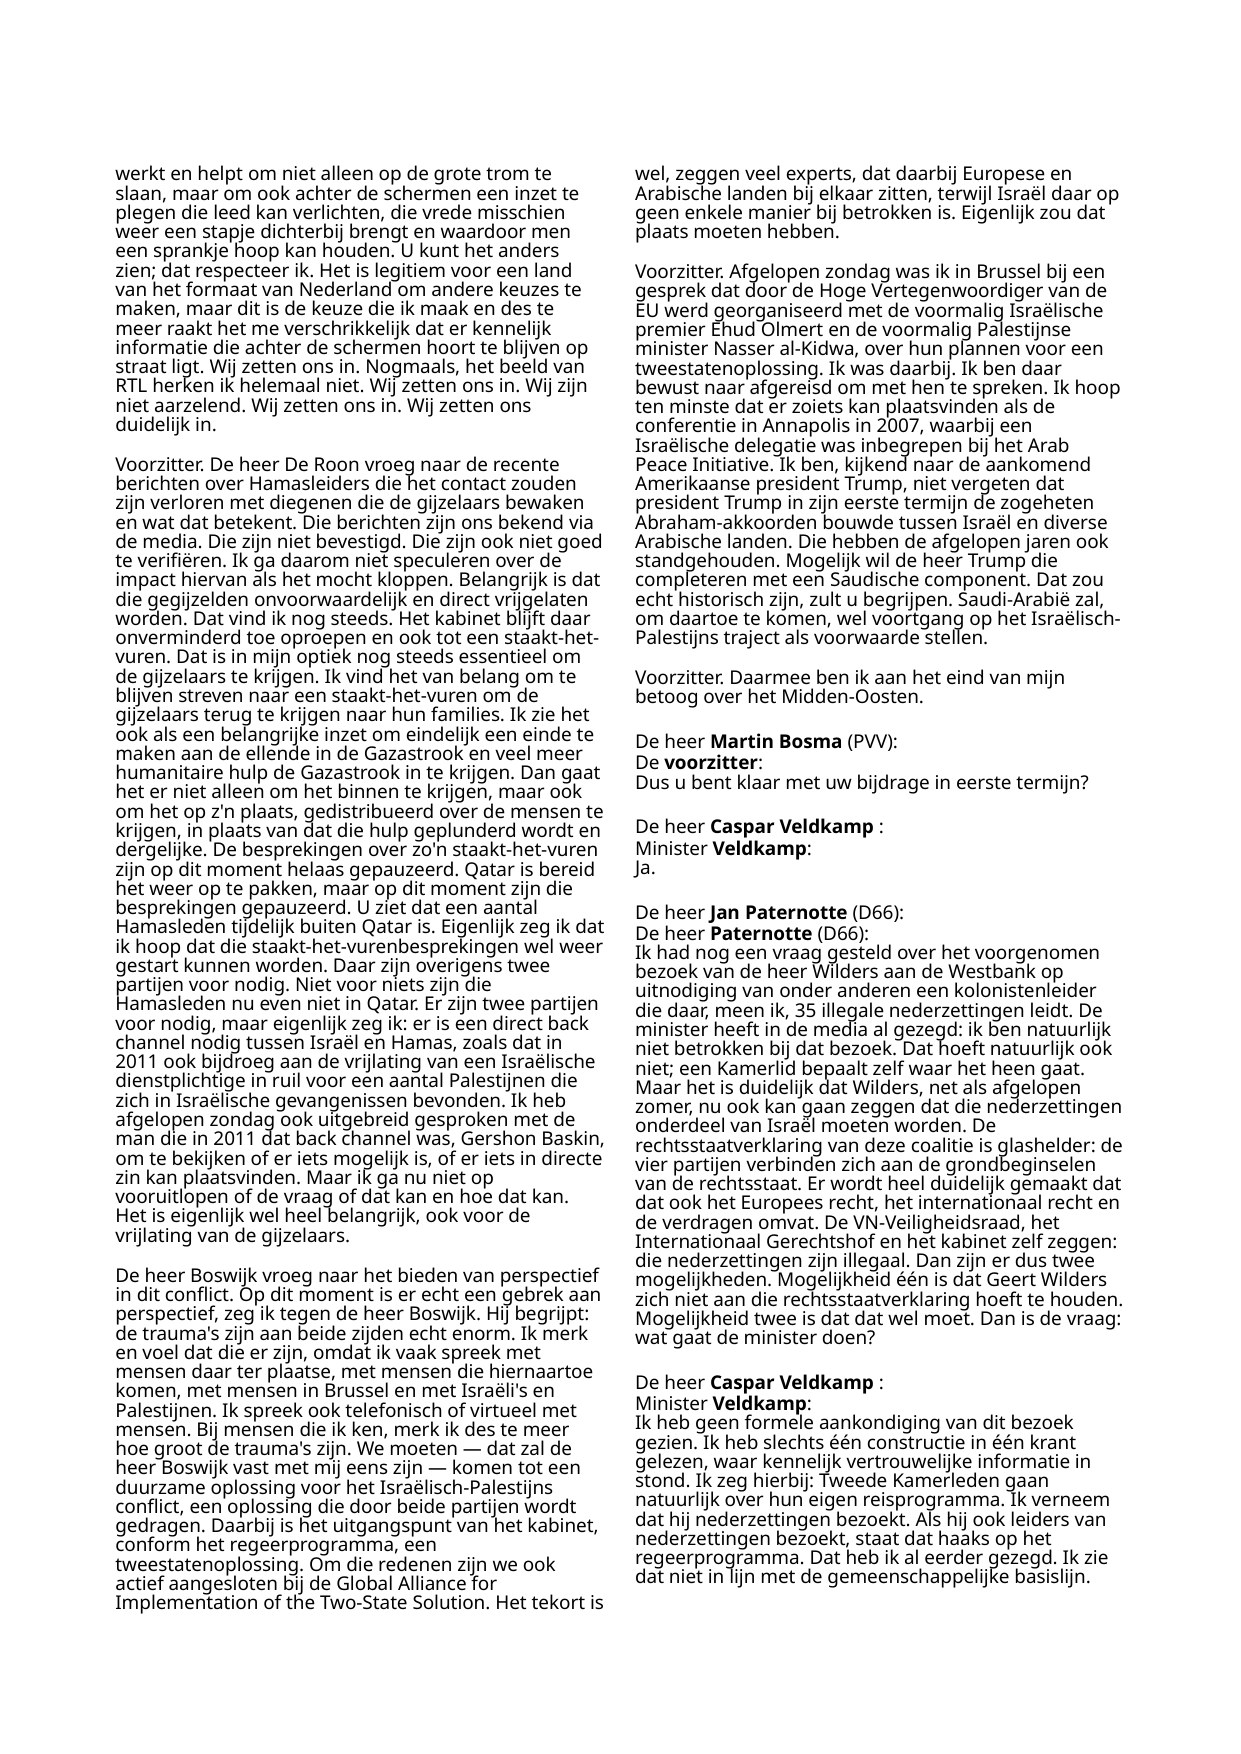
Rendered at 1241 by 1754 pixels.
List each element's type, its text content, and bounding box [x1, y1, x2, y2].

text Voorzitter. Afgelopen zondag was ik in Brussel bij een gesprek dat door de Hoge Vertegenwoordiger van de EU werd georganiseerd met de voormalig Israëlische premier Ehud Olmert en de voormalig Palestijnse minister Nasser al-Kidwa, over hun plannen voor een tweestatenoplossing. Ik was daarbij. Ik ben daar bewust naar afgereisd om met hen te spreken. Ik hoop ten minste dat er zoiets kan plaatsvinden als de conferentie in Annapolis in 2007, waarbij een Israëlische delegatie was inbegrepen bij het Arab Peace Initiative. Ik ben, kijkend naar de aankomend Amerikaanse president Trump, niet vergeten dat president Trump in zijn eerste termijn de zogeheten Abraham-akkoorden bouwde tussen Israël en diverse Arabische landen. Die hebben de afgelopen jaren ook standgehouden. Mogelijk wil de heer Trump die completeren met een Saudische component. Dat zou echt historisch zijn, zult u begrijpen. Saudi-Arabië zal, om daartoe te komen, wel voortgang op het Israëlisch-Palestijns traject als voorwaarde stellen. [635, 263, 1125, 648]
text werkt en helpt om niet alleen op de grote trom te slaan, maar om ook achter de schermen een inzet te plegen die leed kan verlichten, die vrede misschien weer een stapje dichterbij brengt en waardoor men een sprankje hoop kan houden. U kunt het anders zien; dat respecteer ik. Het is legitiem voor een land van het formaat van Nederland om andere keuzes te maken, maar dit is de keuze die ik maak en des te meer raakt het me verschrikkelijk dat er kennelijk informatie die achter de schermen hoort te blijven op straat ligt. Wij zetten ons in. Nogmaals, het beeld van RTL herken ik helemaal niet. Wij zetten ons in. Wij zijn niet aarzelend. Wij zetten ons in. Wij zetten ons duidelijk in. [115, 165, 605, 435]
text De heer Martin Bosma (PVV): [635, 729, 1125, 754]
text Ik had nog een vraag gesteld over het voorgenomen bezoek van de heer Wilders aan de Westbank op uitnodiging van onder anderen een kolonistenleider die daar, meen ik, 35 illegale nederzettingen leidt. De minister heeft in de media al gezegd: ik ben natuurlijk niet betrokken bij dat bezoek. Dat hoeft natuurlijk ook niet; een Kamerlid bepaalt zelf waar het heen gaat. Maar het is duidelijk dat Wilders, net als afgelopen zomer, nu ook kan gaan zeggen dat die nederzettingen onderdeel van Israël moeten worden. De rechtsstaatverklaring van deze coalitie is glashelder: de vier partijen verbinden zich aan de grondbeginselen van de rechtsstaat. Er wordt heel duidelijk gemaakt dat dat ook het Europees recht, het internationaal recht en de verdragen omvat. De VN-Veiligheidsraad, het Internationaal Gerechtshof en het kabinet zelf zeggen: die nederzettingen zijn illegaal. Dan zijn er dus twee mogelijkheden. Mogelijkheid één is dat Geert Wilders zich niet aan die rechtsstaatverklaring hoeft te houden. Mogelijkheid twee is dat dat wel moet. Dan is de vraag: wat gaat de minister doen? [635, 944, 1125, 1348]
text Ja. [635, 859, 1125, 878]
text Voorzitter. Daarmee ben ik aan het eind van mijn betoog over het Midden-Oosten. [635, 669, 1125, 708]
text De heer Jan Paternotte (D66): [635, 899, 1125, 924]
text De heer Caspar Veldkamp : [635, 814, 1125, 839]
text wel, zeggen veel experts, dat daarbij Europese en Arabische landen bij elkaar zitten, terwijl Israël daar op geen enkele manier bij betrokken is. Eigenlijk zou dat plaats moeten hebben. [635, 165, 1125, 242]
text Voorzitter. De heer De Roon vroeg naar de recente berichten over Hamasleiders die het contact zouden zijn verloren met diegenen die de gijzelaars bewaken en wat dat betekent. Die berichten zijn ons bekend via de media. Die zijn niet bevestigd. Die zijn ook niet goed te verifiëren. Ik ga daarom niet speculeren over de impact hiervan als het mocht kloppen. Belangrijk is dat die gegijzelden onvoorwaardelijk en direct vrijgelaten worden. Dat vind ik nog steeds. Het kabinet blijft daar onverminderd toe oproepen en ook tot een staakt-het-vuren. Dat is in mijn optiek nog steeds essentieel om de gijzelaars te krijgen. Ik vind het van belang om te blijven streven naar een staakt-het-vuren om de gijzelaars terug te krijgen naar hun families. Ik zie het ook als een belangrijke inzet om eindelijk een einde te maken aan de ellende in de Gazastrook en veel meer humanitaire hulp de Gazastrook in te krijgen. Dan gaat het er niet alleen om het binnen te krijgen, maar ook om het op z'n plaats, gedistribueerd over de mensen te krijgen, in plaats van dat die hulp geplunderd wordt en dergelijke. De besprekingen over zo'n staakt-het-vuren zijn op dit moment helaas gepauzeerd. Qatar is bereid het weer op te pakken, maar op dit moment zijn die besprekingen gepauzeerd. U ziet dat een aantal Hamasleden tijdelijk buiten Qatar is. Eigenlijk zeg ik dat ik hoop dat die staakt-het-vurenbesprekingen wel weer gestart kunnen worden. Daar zijn overigens twee partijen voor nodig. Niet voor niets zijn die Hamasleden nu even niet in Qatar. Er zijn twee partijen voor nodig, maar eigenlijk zeg ik: er is een direct back channel nodig tussen Israël en Hamas, zoals dat in 2011 ook bijdroeg aan de vrijlating van een Israëlische dienstplichtige in ruil voor een aantal Palestijnen die zich in Israëlische gevangenissen bevonden. Ik heb afgelopen zondag ook uitgebreid gesproken met de man die in 2011 dat back channel was, Gershon Baskin, om te bekijken of er iets mogelijk is, of er iets in directe zin kan plaatsvinden. Maar ik ga nu niet op vooruitlopen of de vraag of dat kan en hoe dat kan. Het is eigenlijk wel heel belangrijk, ook voor de vrijlating van de gijzelaars. [115, 456, 605, 1246]
text De heer Boswijk vroeg naar het bieden van perspectief in dit conflict. Op dit moment is er echt een gebrek aan perspectief, zeg ik tegen de heer Boswijk. Hij begrijpt: de trauma's zijn aan beide zijden echt enorm. Ik merk en voel dat die er zijn, omdat ik vaak spreek met mensen daar ter plaatse, met mensen die hiernaartoe komen, met mensen in Brussel en met Israëli's en Palestijnen. Ik spreek ook telefonisch of virtueel met mensen. Bij mensen die ik ken, merk ik des te meer hoe groot de trauma's zijn. We moeten — dat zal de heer Boswijk vast met mij eens zijn — komen tot een duurzame oplossing voor het Israëlisch-Palestijns conflict, een oplossing die door beide partijen wordt gedragen. Daarbij is het uitgangspunt van het kabinet, conform het regeerprogramma, een tweestatenoplossing. Om die redenen zijn we ook actief aangesloten bij de Global Alliance for Implementation of the Two-State Solution. Het tekort is [115, 1267, 605, 1613]
text De voorzitter: [635, 754, 1125, 774]
text De heer Caspar Veldkamp : [635, 1369, 1125, 1395]
text Ik heb geen formele aankondiging van dit bezoek gezien. Ik heb slechts één constructie in één krant gelezen, waar kennelijk vertrouwelijke informatie in stond. Ik zeg hierbij: Tweede Kamerleden gaan natuurlijk over hun eigen reisprogramma. Ik verneem dat hij nederzettingen bezoekt. Als hij ook leiders van nederzettingen bezoekt, staat dat haaks op het regeerprogramma. Dat heb ik al eerder gezegd. Ik zie dat niet in lijn met de gemeenschappelijke basislijn. [635, 1414, 1125, 1588]
text De heer Paternotte (D66): [635, 924, 1125, 944]
text Minister Veldkamp: [635, 1395, 1125, 1414]
text Minister Veldkamp: [635, 839, 1125, 859]
text Dus u bent klaar met uw bijdrage in eerste termijn? [635, 774, 1125, 793]
